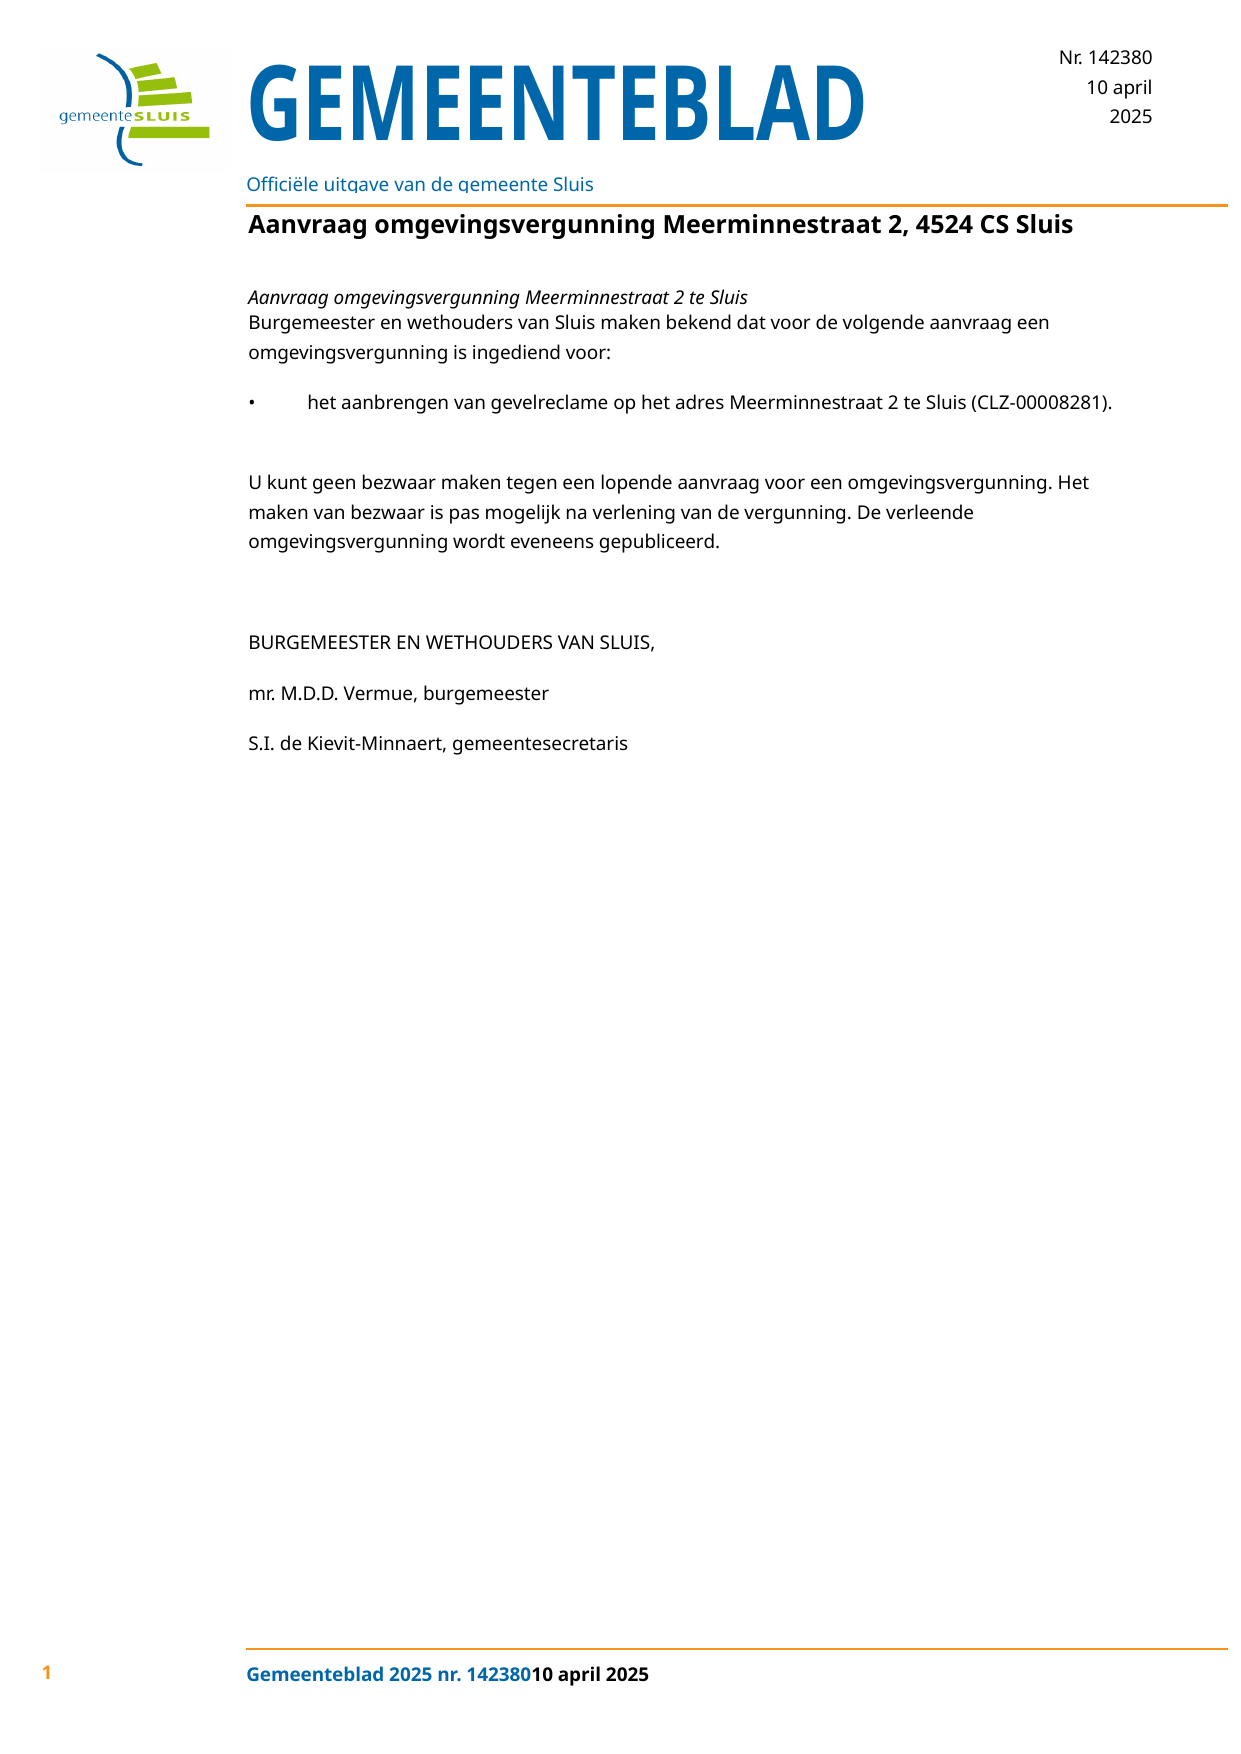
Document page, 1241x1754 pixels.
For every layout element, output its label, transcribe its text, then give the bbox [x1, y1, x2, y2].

picture [41, 47, 231, 172]
text U kunt geen bezwaar maken tegen een lopende aanvraag voor een omgevingsvergunning. Het maken van bezwaar is pas mogelijk na verlening van de vergunning. De verleende omgevingsvergunning wordt eveneens gepubliceerd. [248, 469, 1152, 554]
text Aanvraag omgevingsvergunning Meerminnestraat 2 te Sluis [248, 284, 1152, 309]
list het aanbrengen van gevelreclame op het adres Meerminnestraat 2 te Sluis (CLZ-00008281). [248, 389, 1152, 415]
text Aanvraag omgevingsvergunning Meerminnestraat 2, 4524 CS Sluis [248, 207, 1152, 241]
text mr. M.D.D. Vermue, burgemeester [248, 680, 1152, 706]
text BURGEMEESTER EN WETHOUDERS VAN SLUIS, [248, 629, 1152, 655]
text Burgemeester en wethouders van Sluis maken bekend dat voor de volgende aanvraag een omgevingsvergunning is ingediend voor: [248, 309, 1152, 365]
text S.I. de Kievit-Minnaert, gemeentesecretaris [248, 730, 1152, 756]
